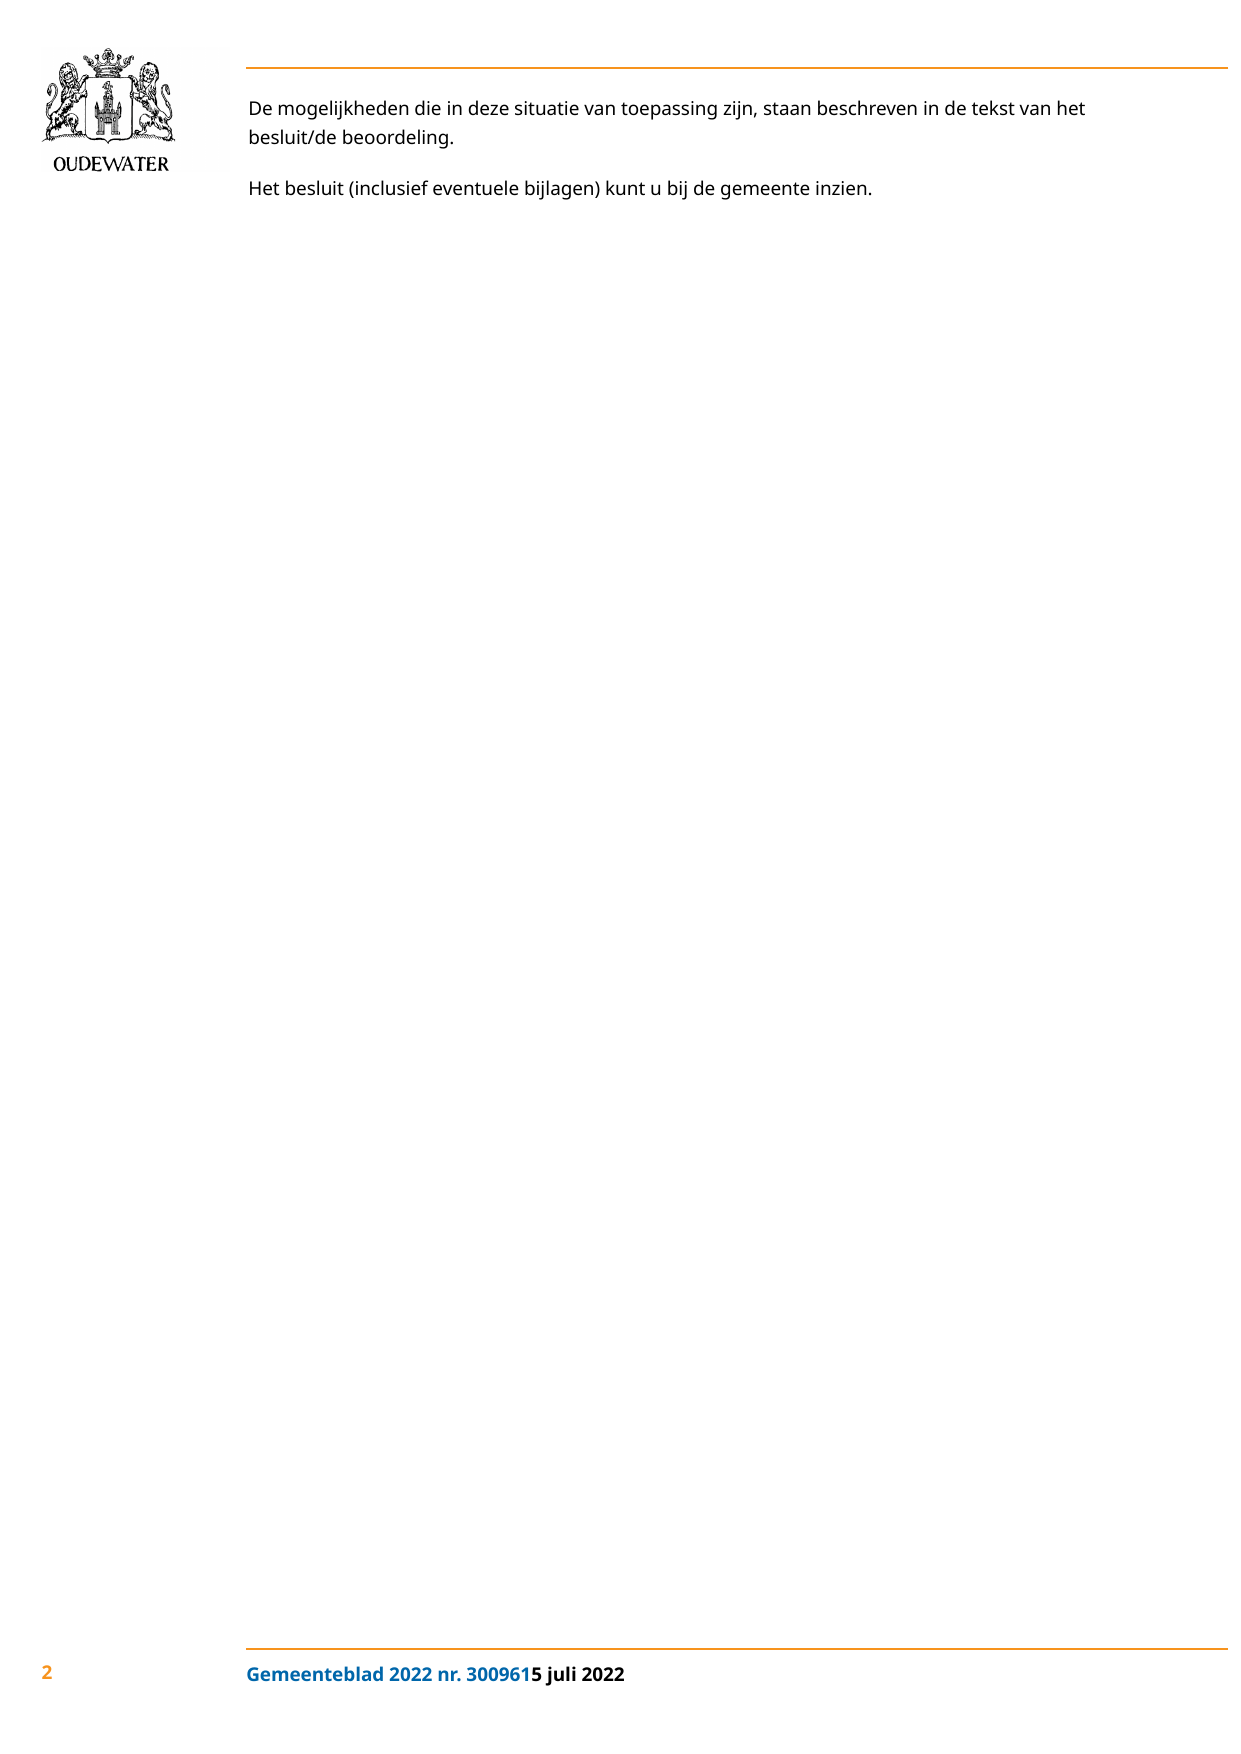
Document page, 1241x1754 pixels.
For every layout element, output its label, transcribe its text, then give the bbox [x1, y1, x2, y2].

text Het besluit (inclusief eventuele bijlagen) kunt u bij de gemeente inzien. [248, 175, 1152, 201]
picture [41, 47, 231, 172]
text De mogelijkheden die in deze situatie van toepassing zijn, staan beschreven in de tekst van het besluit/de beoordeling. [248, 95, 1152, 150]
